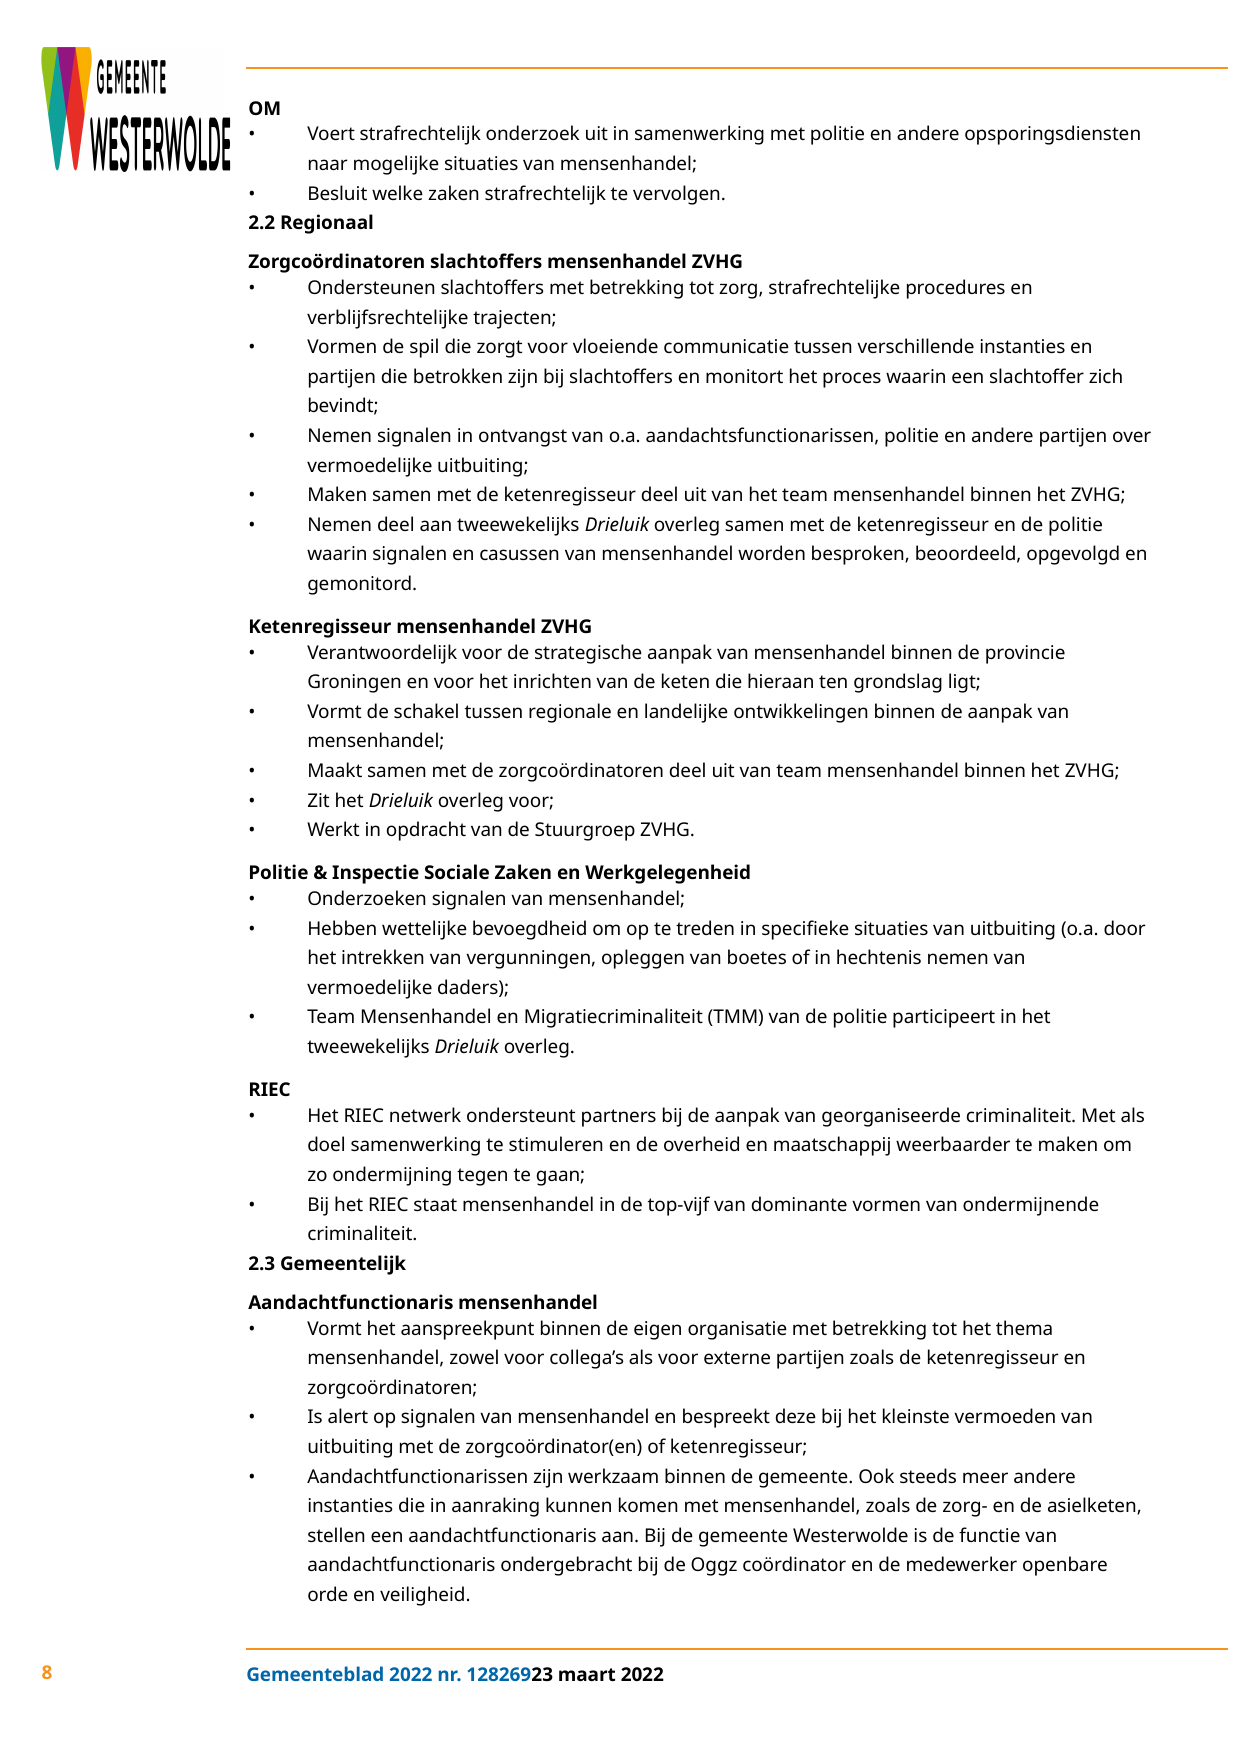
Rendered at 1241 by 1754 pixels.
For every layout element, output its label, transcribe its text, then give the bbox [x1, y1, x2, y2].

list Is alert op signalen van mensenhandel en bespreekt deze bij het kleinste vermoeden van uitbuiting met de zorgcoördinator(en) of ketenregisseur; [248, 1404, 1152, 1459]
list Vormen de spil die zorgt voor vloeiende communicatie tussen verschillende instanties en partijen die betrokken zijn bij slachtoffers en monitort het proces waarin een slachtoffer zich bevindt; [248, 333, 1152, 418]
list Vormt de schakel tussen regionale en landelijke ontwikkelingen binnen de aanpak van mensenhandel; [248, 698, 1152, 753]
list Nemen deel aan tweewekelijks Drieluik overleg samen met de ketenregisseur en de politie waarin signalen en casussen van mensenhandel worden besproken, beoordeeld, opgevolgd en gemonitord. [248, 511, 1152, 596]
text Ketenregisseur mensenhandel ZVHG [248, 613, 1152, 639]
list Werkt in opdracht van de Stuurgroep ZVHG. [248, 816, 1152, 842]
text Aandachtfunctionaris mensenhandel [248, 1289, 1152, 1315]
picture [41, 47, 231, 172]
list Het RIEC netwerk ondersteunt partners bij de aanpak van georganiseerde criminaliteit. Met als doel samenwerking te stimuleren en de overheid en maatschappij weerbaarder te maken om zo ondermijning tegen te gaan; [248, 1102, 1152, 1187]
text 2.2 Regionaal [248, 209, 1152, 235]
text Zorgcoördinatoren slachtoffers mensenhandel ZVHG [248, 248, 1152, 274]
list Vormt het aanspreekpunt binnen de eigen organisatie met betrekking tot het thema mensenhandel, zowel voor collega’s als voor externe partijen zoals de ketenregisseur en zorgcoördinatoren; [248, 1315, 1152, 1400]
list Ondersteunen slachtoffers met betrekking tot zorg, strafrechtelijke procedures en verblijfsrechtelijke trajecten; [248, 274, 1152, 329]
list Team Mensenhandel en Migratiecriminaliteit (TMM) van de politie participeert in het tweewekelijks Drieluik overleg. [248, 1004, 1152, 1059]
list Aandachtfunctionarissen zijn werkzaam binnen de gemeente. Ook steeds meer andere instanties die in aanraking kunnen komen met mensenhandel, zoals de zorg- en de asielketen, stellen een aandachtfunctionaris aan. Bij de gemeente Westerwolde is de functie van aandachtfunctionaris ondergebracht bij de Oggz coördinator en de medewerker openbare orde en veiligheid. [248, 1463, 1152, 1607]
text OM [248, 95, 1152, 121]
text RIEC [248, 1076, 1152, 1102]
list Maken samen met de ketenregisseur deel uit van het team mensenhandel binnen het ZVHG; [248, 481, 1152, 507]
list Hebben wettelijke bevoegdheid om op te treden in specifieke situaties van uitbuiting (o.a. door het intrekken van vergunningen, opleggen van boetes of in hechtenis nemen van vermoedelijke daders); [248, 915, 1152, 1000]
list Zit het Drieluik overleg voor; [248, 787, 1152, 813]
list Voert strafrechtelijk onderzoek uit in samenwerking met politie en andere opsporingsdiensten naar mogelijke situaties van mensenhandel; [248, 121, 1152, 176]
text Politie & Inspectie Sociale Zaken en Werkgelegenheid [248, 859, 1152, 885]
text 2.3 Gemeentelijk [248, 1250, 1152, 1276]
list Verantwoordelijk voor de strategische aanpak van mensenhandel binnen de provincie Groningen en voor het inrichten van de keten die hieraan ten grondslag ligt; [248, 639, 1152, 694]
list Maakt samen met de zorgcoördinatoren deel uit van team mensenhandel binnen het ZVHG; [248, 757, 1152, 783]
list Bij het RIEC staat mensenhandel in de top-vijf van dominante vormen van ondermijnende criminaliteit. [248, 1191, 1152, 1246]
list Onderzoeken signalen van mensenhandel; [248, 885, 1152, 911]
list Nemen signalen in ontvangst van o.a. aandachtsfunctionarissen, politie en andere partijen over vermoedelijke uitbuiting; [248, 422, 1152, 477]
list Besluit welke zaken strafrechtelijk te vervolgen. [248, 180, 1152, 205]
